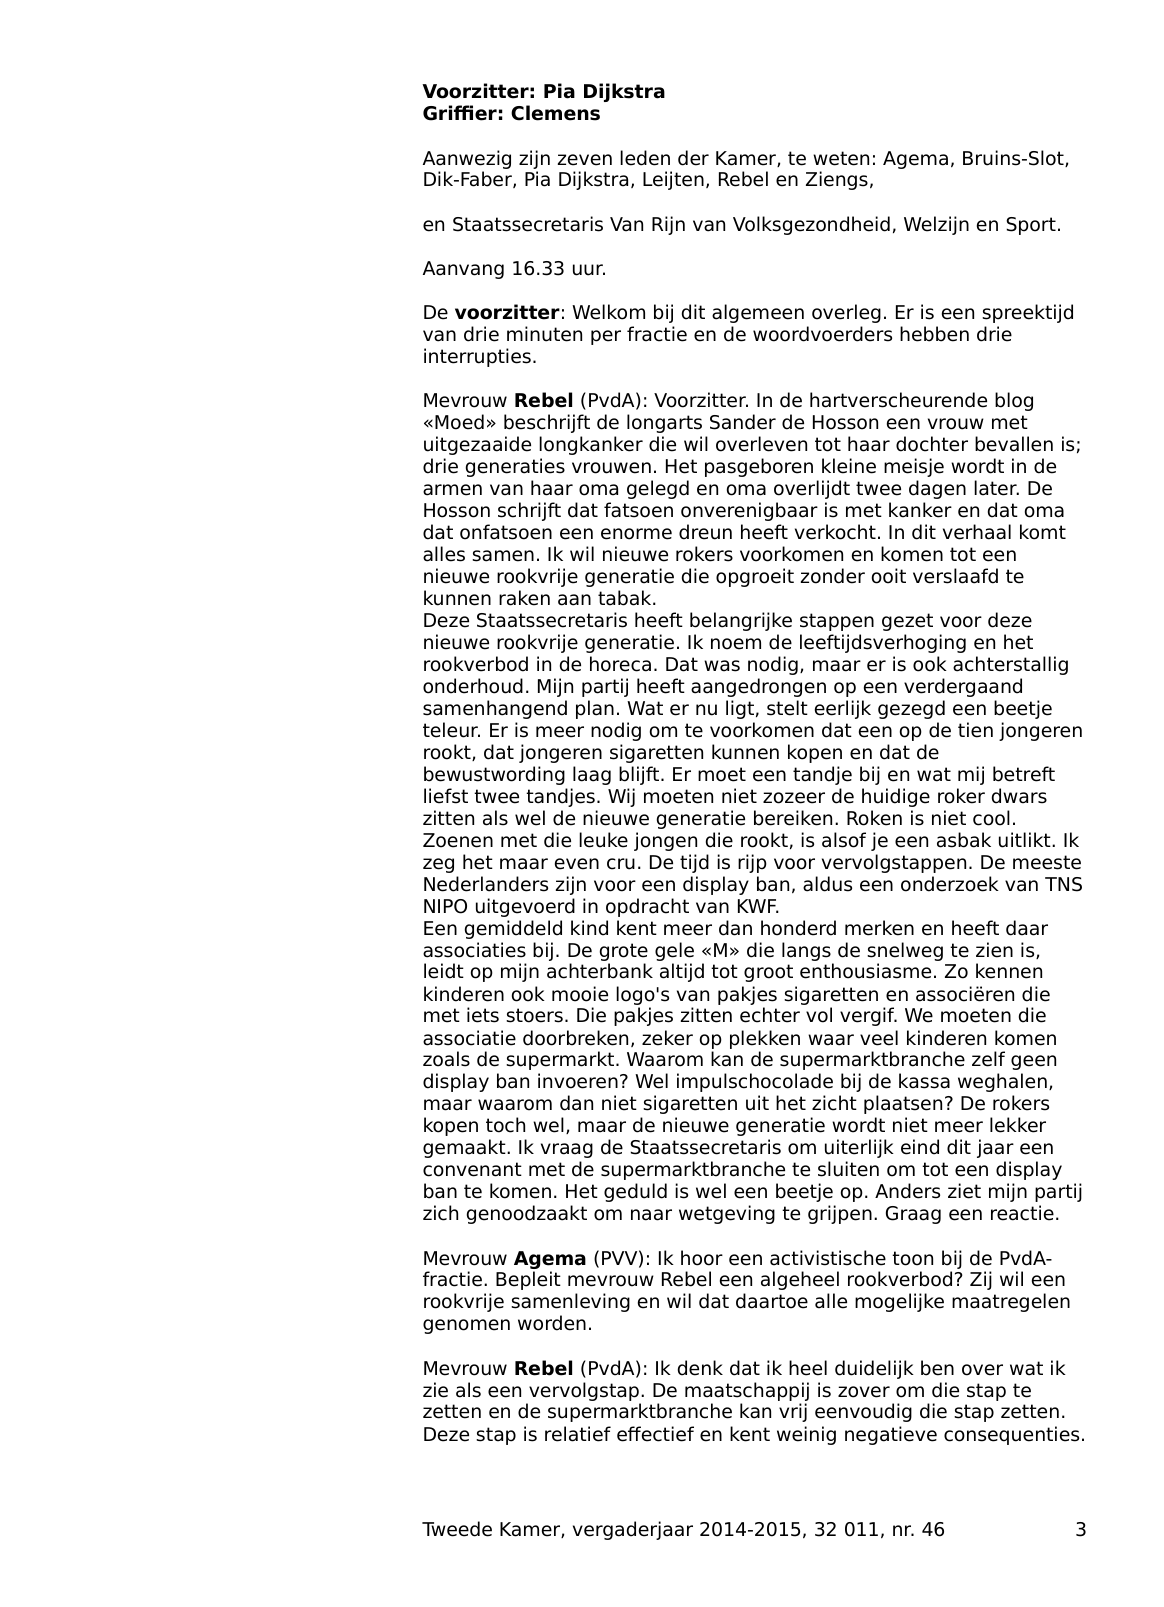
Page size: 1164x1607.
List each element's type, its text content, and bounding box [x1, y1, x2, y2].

text Griffier: Clemens [422, 103, 1087, 125]
text Aanvang 16.33 uur. [422, 258, 1087, 280]
text Aanwezig zijn zeven leden der Kamer, te weten: Agema, Bruins-Slot, Dik-Faber, Pia Dijkstra, Leijten, Rebel en Ziengs, [422, 147, 1087, 191]
text Deze Staatssecretaris heeft belangrijke stappen gezet voor deze nieuwe rookvrije generatie. Ik noem de leeftijdsverhoging en het rookverbod in de horeca. Dat was nodig, maar er is ook achterstallig onderhoud. Mijn partij heeft aangedrongen op een verdergaand samenhangend plan. Wat er nu ligt, stelt eerlijk gezegd een beetje teleur. Er is meer nodig om te voorkomen dat een op de tien jongeren rookt, dat jongeren sigaretten kunnen kopen en dat de bewustwording laag blijft. Er moet een tandje bij en wat mij betreft liefst twee tandjes. Wij moeten niet zozeer de huidige roker dwars zitten als wel de nieuwe generatie bereiken. Roken is niet cool. Zoenen met die leuke jongen die rookt, is alsof je een asbak uitlikt. Ik zeg het maar even cru. De tijd is rijp voor vervolgstappen. De meeste Nederlanders zijn voor een display ban, aldus een onderzoek van TNS NIPO uitgevoerd in opdracht van KWF. [422, 610, 1087, 917]
text De voorzitter: Welkom bij dit algemeen overleg. Er is een spreektijd van drie minuten per fractie en de woordvoerders hebben drie interrupties. [422, 302, 1087, 368]
text Een gemiddeld kind kent meer dan honderd merken en heeft daar associaties bij. De grote gele «M» die langs de snelweg te zien is, leidt op mijn achterbank altijd tot groot enthousiasme. Zo kennen kinderen ook mooie logo's van pakjes sigaretten en associëren die met iets stoers. Die pakjes zitten echter vol vergif. We moeten die associatie doorbreken, zeker op plekken waar veel kinderen komen zoals de supermarkt. Waarom kan de supermarktbranche zelf geen display ban invoeren? Wel impulschocolade bij de kassa weghalen, maar waarom dan niet sigaretten uit het zicht plaatsen? De rokers kopen toch wel, maar de nieuwe generatie wordt niet meer lekker gemaakt. Ik vraag de Staatssecretaris om uiterlijk eind dit jaar een convenant met de supermarktbranche te sluiten om tot een display ban te komen. Het geduld is wel een beetje op. Anders ziet mijn partij zich genoodzaakt om naar wetgeving te grijpen. Graag een reactie. [422, 917, 1087, 1225]
text Mevrouw Agema (PVV): Ik hoor een activistische toon bij de PvdA-fractie. Bepleit mevrouw Rebel een algeheel rookverbod? Zij wil een rookvrije samenleving en wil dat daartoe alle mogelijke maatregelen genomen worden. [422, 1247, 1087, 1335]
text Mevrouw Rebel (PvdA): Voorzitter. In de hartverscheurende blog «Moed» beschrijft de longarts Sander de Hosson een vrouw met uitgezaaide longkanker die wil overleven tot haar dochter bevallen is; drie generaties vrouwen. Het pasgeboren kleine meisje wordt in de armen van haar oma gelegd en oma overlijdt twee dagen later. De Hosson schrijft dat fatsoen onverenigbaar is met kanker en dat oma dat onfatsoen een enorme dreun heeft verkocht. In dit verhaal komt alles samen. Ik wil nieuwe rokers voorkomen en komen tot een nieuwe rookvrije generatie die opgroeit zonder ooit verslaafd te kunnen raken aan tabak. [422, 390, 1087, 610]
text Voorzitter: Pia Dijkstra [422, 81, 1087, 103]
text en Staatssecretaris Van Rijn van Volksgezondheid, Welzijn en Sport. [422, 213, 1087, 236]
text Mevrouw Rebel (PvdA): Ik denk dat ik heel duidelijk ben over wat ik zie als een vervolgstap. De maatschappij is zover om die stap te zetten en de supermarktbranche kan vrij eenvoudig die stap zetten. Deze stap is relatief effectief en kent weinig negatieve consequenties. [422, 1357, 1087, 1445]
